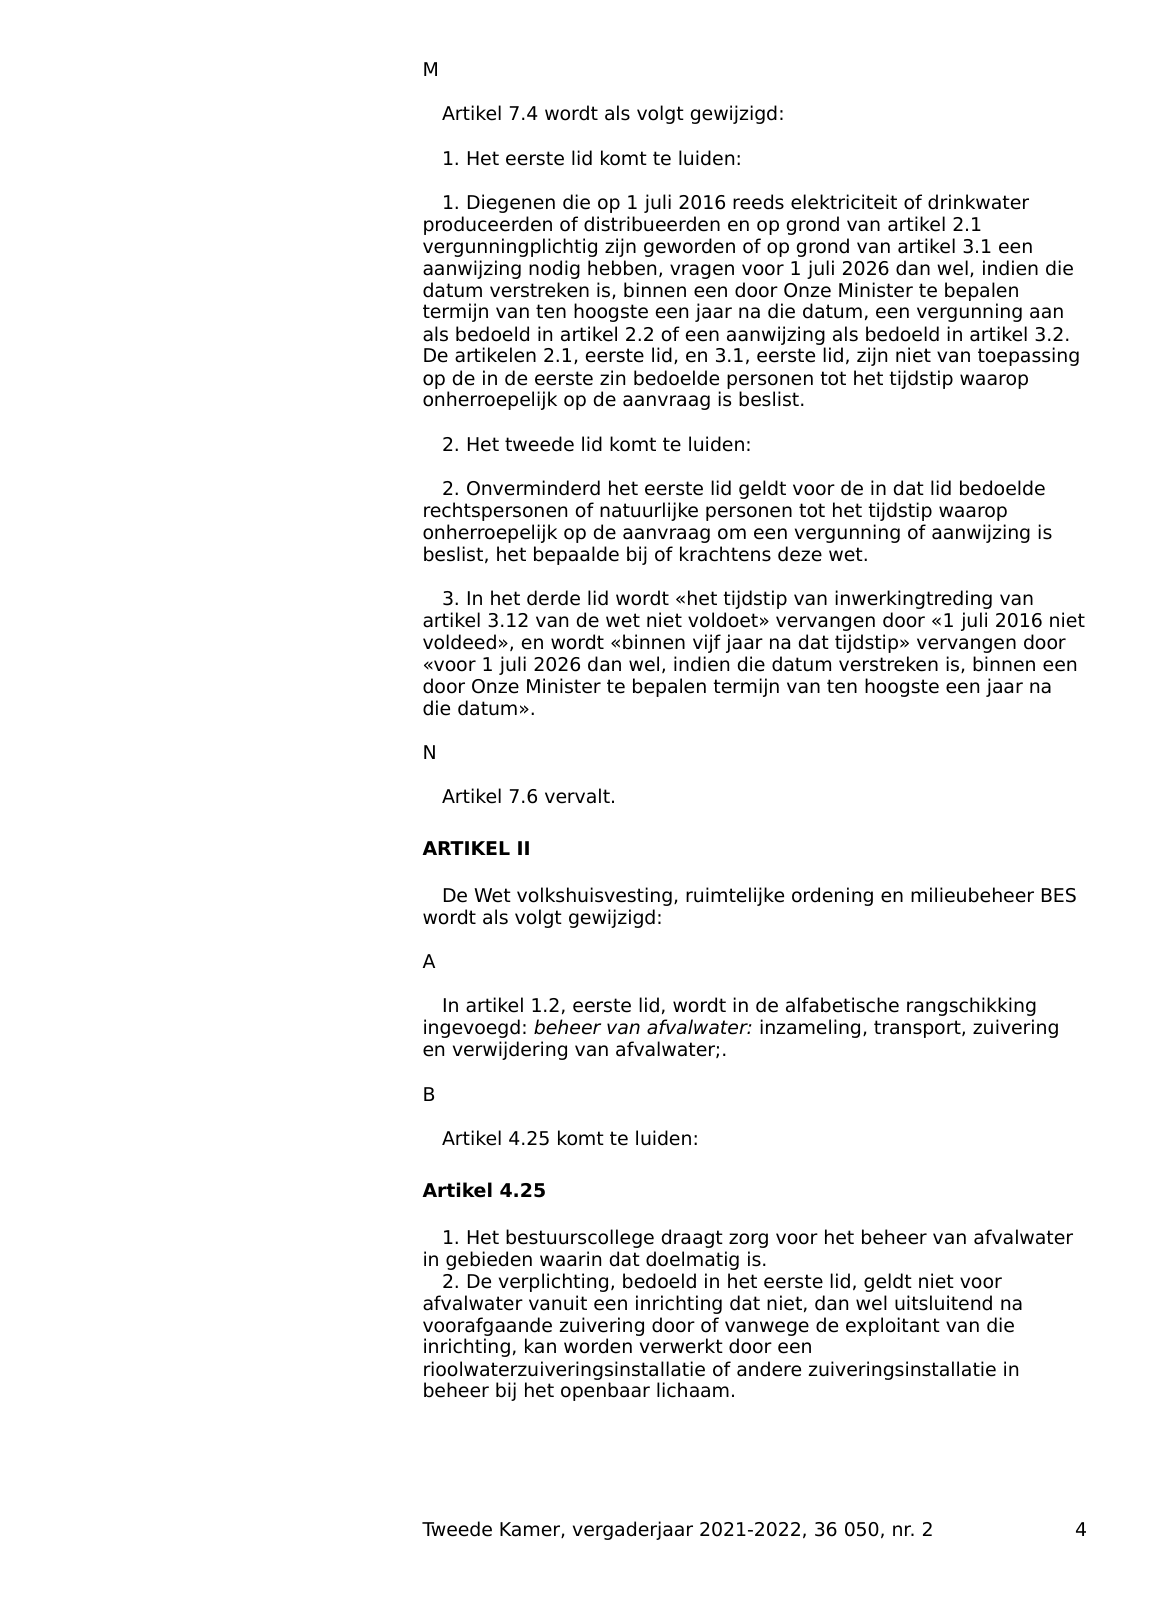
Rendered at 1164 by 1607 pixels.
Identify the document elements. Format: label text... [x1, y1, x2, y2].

text 3. In het derde lid wordt «het tijdstip van inwerkingtreding van artikel 3.12 van de wet niet voldoet» vervangen door «1 juli 2016 niet voldeed», en wordt «binnen vijf jaar na dat tijdstip» vervangen door «voor 1 juli 2026 dan wel, indien die datum verstreken is, binnen een door Onze Minister te bepalen termijn van ten hoogste een jaar na die datum». [422, 588, 1087, 720]
text Artikel 7.6 vervalt. [422, 786, 1087, 808]
text B [422, 1083, 1087, 1105]
text Artikel 4.25 komt te luiden: [422, 1128, 1087, 1149]
text 1. Diegenen die op 1 juli 2016 reeds elektriciteit of drinkwater produceerden of distribueerden en op grond van artikel 2.1 vergunningplichtig zijn geworden of op grond van artikel 3.1 een aanwijzing nodig hebben, vragen voor 1 juli 2026 dan wel, indien die datum verstreken is, binnen een door Onze Minister te bepalen termijn van ten hoogste een jaar na die datum, een vergunning aan als bedoeld in artikel 2.2 of een aanwijzing als bedoeld in artikel 3.2. De artikelen 2.1, eerste lid, en 3.1, eerste lid, zijn niet van toepassing op de in de eerste zin bedoelde personen tot het tijdstip waarop onherroepelijk op de aanvraag is beslist. [422, 192, 1087, 411]
text De Wet volkshuisvesting, ruimtelijke ordening en milieubeheer BES wordt als volgt gewijzigd: [422, 885, 1087, 929]
text 2. Onverminderd het eerste lid geldt voor de in dat lid bedoelde rechtspersonen of natuurlijke personen tot het tijdstip waarop onherroepelijk op de aanvraag om een vergunning of aanwijzing is beslist, het bepaalde bij of krachtens deze wet. [422, 478, 1087, 566]
text 2. De verplichting, bedoeld in het eerste lid, geldt niet voor afvalwater vanuit een inrichting dat niet, dan wel uitsluitend na voorafgaande zuivering door of vanwege de exploitant van die inrichting, kan worden verwerkt door een rioolwaterzuiveringsinstallatie of andere zuiveringsinstallatie in beheer bij het openbaar lichaam. [422, 1271, 1087, 1402]
text In artikel 1.2, eerste lid, wordt in de alfabetische rangschikking ingevoegd: beheer van afvalwater: inzameling, transport, zuivering en verwijdering van afvalwater;. [422, 995, 1087, 1061]
text 2. Het tweede lid komt te luiden: [422, 433, 1087, 456]
text Artikel 7.4 wordt als volgt gewijzigd: [422, 103, 1087, 125]
text 1. Het bestuurscollege draagt zorg voor het beheer van afvalwater in gebieden waarin dat doelmatig is. [422, 1227, 1087, 1271]
text M [422, 59, 1087, 81]
text N [422, 742, 1087, 764]
subtitle Artikel 4.25 [422, 1179, 1087, 1202]
subtitle ARTIKEL II [422, 838, 1087, 860]
text A [422, 951, 1087, 973]
text 1. Het eerste lid komt te luiden: [422, 147, 1087, 169]
